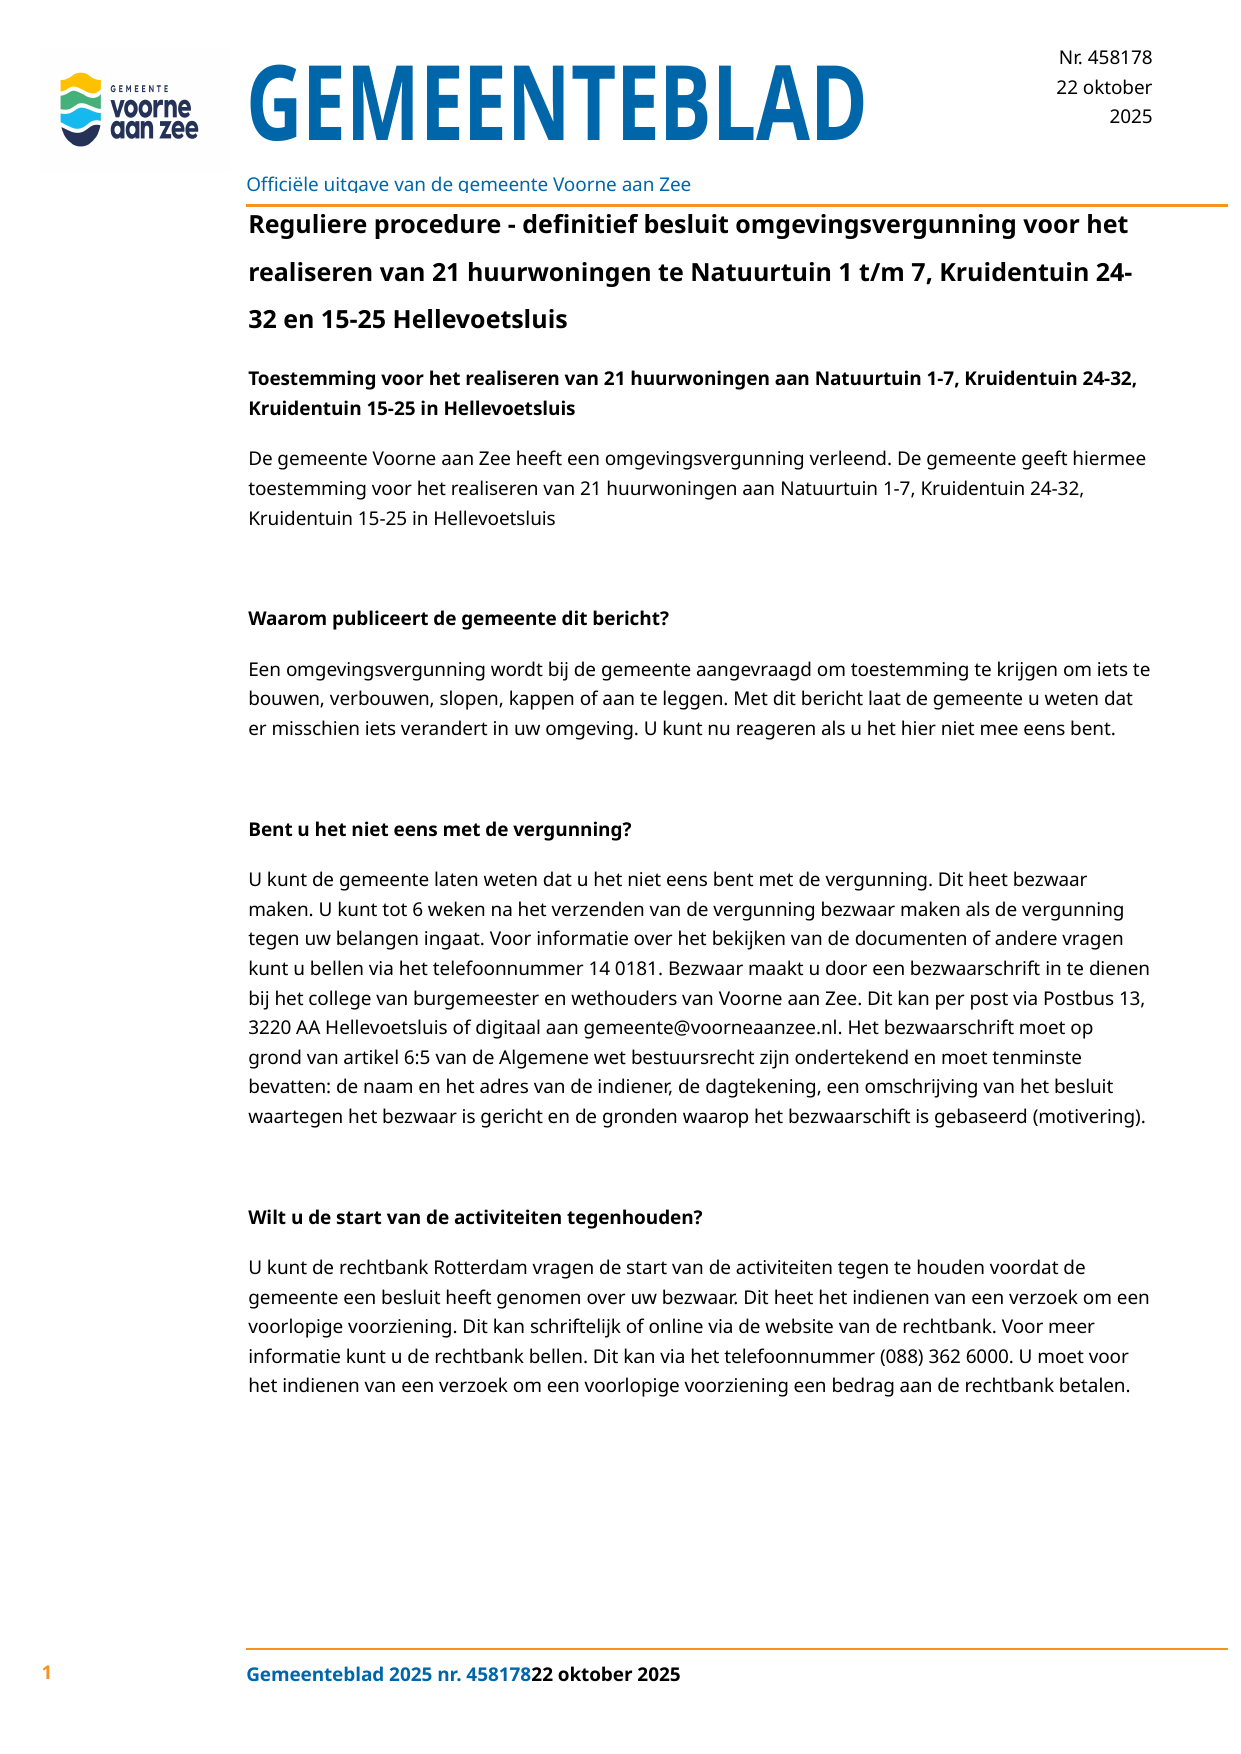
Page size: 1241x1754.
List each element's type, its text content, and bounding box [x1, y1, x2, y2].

text U kunt de rechtbank Rotterdam vragen de start van de activiteiten tegen te houden voordat de gemeente een besluit heeft genomen over uw bezwaar. Dit heet het indienen van een verzoek om een voorlopige voorziening. Dit kan schriftelijk of online via de website van de rechtbank. Voor meer informatie kunt u de rechtbank bellen. Dit kan via het telefoonnummer (088) 362 6000. U moet voor het indienen van een verzoek om een voorlopige voorziening een bedrag aan de rechtbank betalen. [248, 1254, 1152, 1398]
text U kunt de gemeente laten weten dat u het niet eens bent met de vergunning. Dit heet bezwaar maken. U kunt tot 6 weken na het verzenden van de vergunning bezwaar maken als de vergunning tegen uw belangen ingaat. Voor informatie over het bekijken van de documenten of andere vragen kunt u bellen via het telefoonnummer 14 0181. Bezwaar maakt u door een bezwaarschrift in te dienen bij het college van burgemeester en wethouders van Voorne aan Zee. Dit kan per post via Postbus 13, 3220 AA Hellevoetsluis of digitaal aan gemeente@voorneaanzee.nl. Het bezwaarschrift moet op grond van artikel 6:5 van de Algemene wet bestuursrecht zijn ondertekend en moet tenminste bevatten: de naam en het adres van de indiener, de dagtekening, een omschrijving van het besluit waartegen het bezwaar is gericht en de gronden waarop het bezwaarschift is gebaseerd (motivering). [248, 866, 1152, 1129]
picture [41, 47, 231, 172]
text Wilt u de start van de activiteiten tegenhouden? [248, 1204, 1152, 1229]
text Bent u het niet eens met de vergunning? [248, 816, 1152, 842]
text Een omgevingsvergunning wordt bij de gemeente aangevraagd om toestemming te krijgen om iets te bouwen, verbouwen, slopen, kappen of aan te leggen. Met dit bericht laat de gemeente u weten dat er misschien iets verandert in uw omgeving. U kunt nu reageren als u het hier niet mee eens bent. [248, 656, 1152, 741]
text Waarom publiceert de gemeente dit bericht? [248, 606, 1152, 631]
text Reguliere procedure - definitief besluit omgevingsvergunning voor het realiseren van 21 huurwoningen te Natuurtuin 1 t/m 7, Kruidentuin 24-32 en 15-25 Hellevoetsluis [248, 207, 1152, 336]
text Toestemming voor het realiseren van 21 huurwoningen aan Natuurtuin 1-7, Kruidentuin 24-32, Kruidentuin 15-25 in Hellevoetsluis [248, 366, 1152, 421]
text De gemeente Voorne aan Zee heeft een omgevingsvergunning verleend. De gemeente geeft hiermee toestemming voor het realiseren van 21 huurwoningen aan Natuurtuin 1-7, Kruidentuin 24-32, Kruidentuin 15-25 in Hellevoetsluis [248, 446, 1152, 530]
